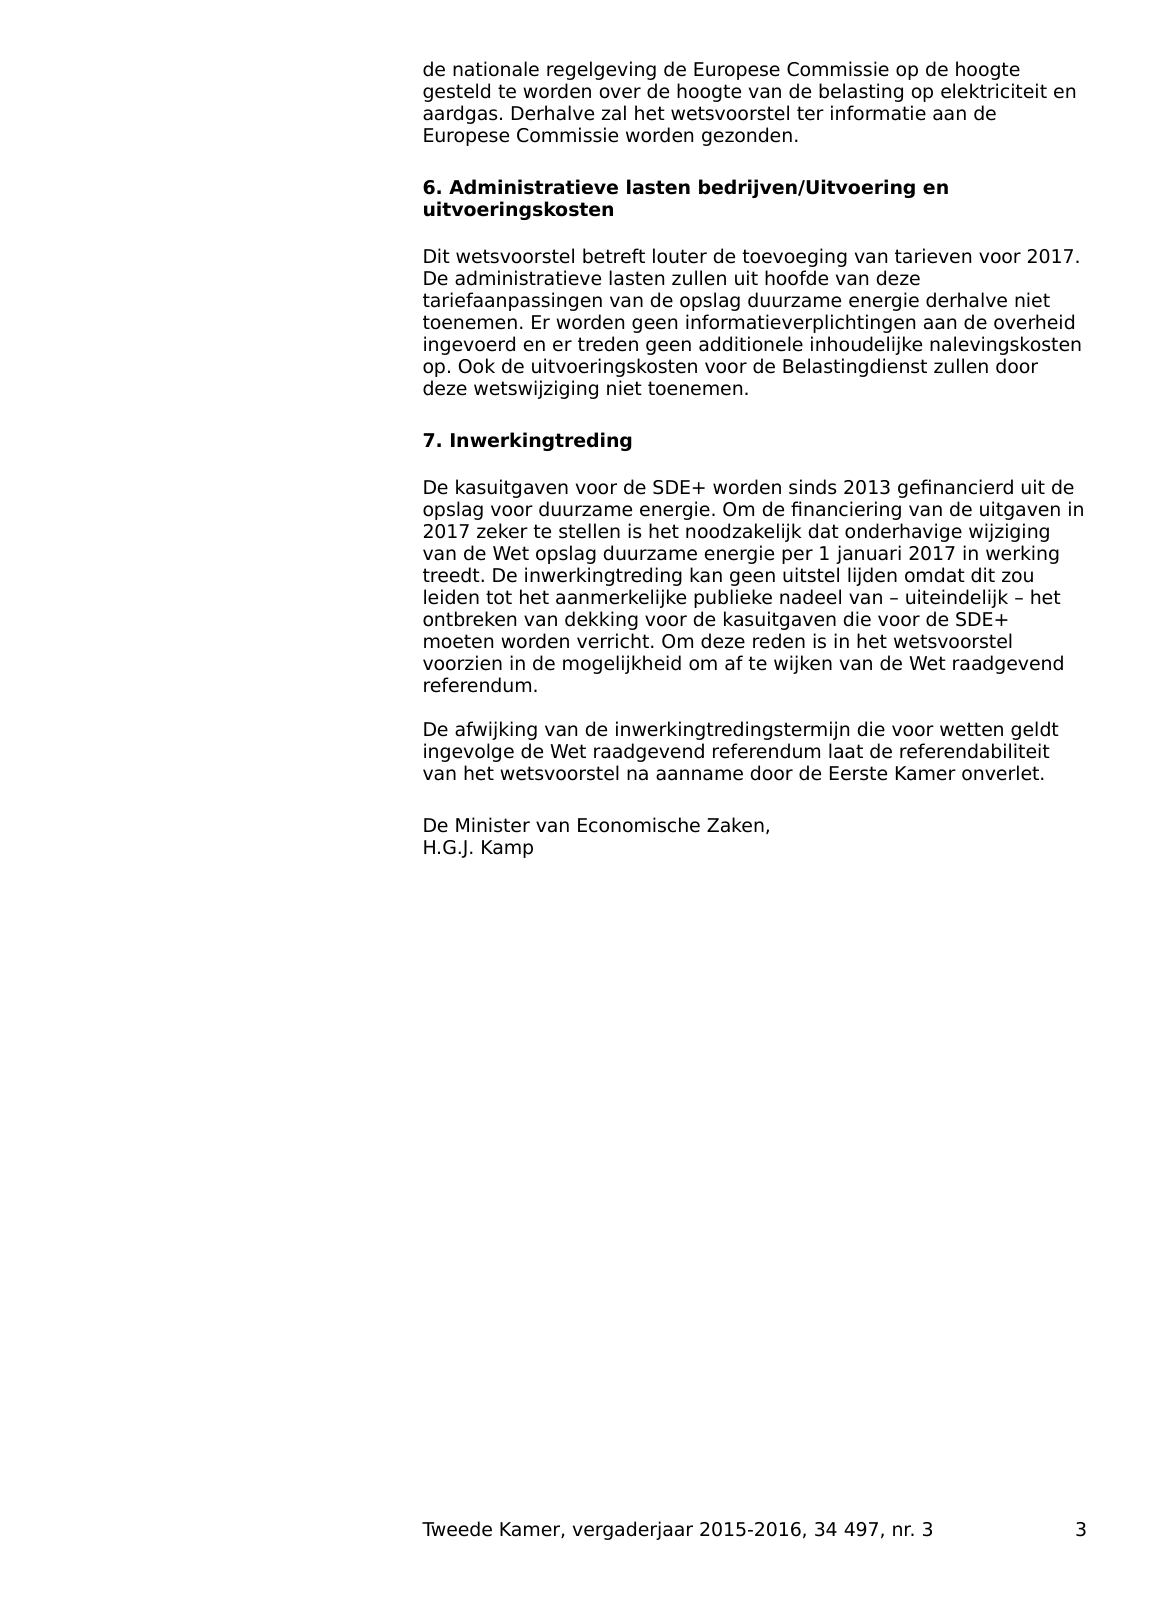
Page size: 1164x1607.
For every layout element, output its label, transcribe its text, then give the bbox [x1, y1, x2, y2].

text de nationale regelgeving de Europese Commissie op de hoogte gesteld te worden over de hoogte van de belasting op elektriciteit en aardgas. Derhalve zal het wetsvoorstel ter informatie aan de Europese Commissie worden gezonden. [422, 59, 1087, 147]
text De afwijking van de inwerkingtredingstermijn die voor wetten geldt ingevolge de Wet raadgevend referendum laat de referendabiliteit van het wetsvoorstel na aanname door de Eerste Kamer onverlet. [422, 719, 1087, 785]
subtitle 7. Inwerkingtreding [422, 430, 1087, 452]
text Dit wetsvoorstel betreft louter de toevoeging van tarieven voor 2017. De administratieve lasten zullen uit hoofde van deze tariefaanpassingen van de opslag duurzame energie derhalve niet toenemen. Er worden geen informatieverplichtingen aan de overheid ingevoerd en er treden geen additionele inhoudelijke nalevingskosten op. Ook de uitvoeringskosten voor de Belastingdienst zullen door deze wetswijziging niet toenemen. [422, 246, 1087, 400]
text De Minister van Economische Zaken, H.G.J. Kamp [422, 815, 1087, 859]
text De kasuitgaven voor de SDE+ worden sinds 2013 gefinancierd uit de opslag voor duurzame energie. Om de financiering van de uitgaven in 2017 zeker te stellen is het noodzakelijk dat onderhavige wijziging van de Wet opslag duurzame energie per 1 januari 2017 in werking treedt. De inwerkingtreding kan geen uitstel lijden omdat dit zou leiden tot het aanmerkelijke publieke nadeel van – uiteindelijk – het ontbreken van dekking voor de kasuitgaven die voor de SDE+ moeten worden verricht. Om deze reden is in het wetsvoorstel voorzien in de mogelijkheid om af te wijken van de Wet raadgevend referendum. [422, 477, 1087, 697]
subtitle 6. Administratieve lasten bedrijven/Uitvoering en uitvoeringskosten [422, 177, 1087, 221]
